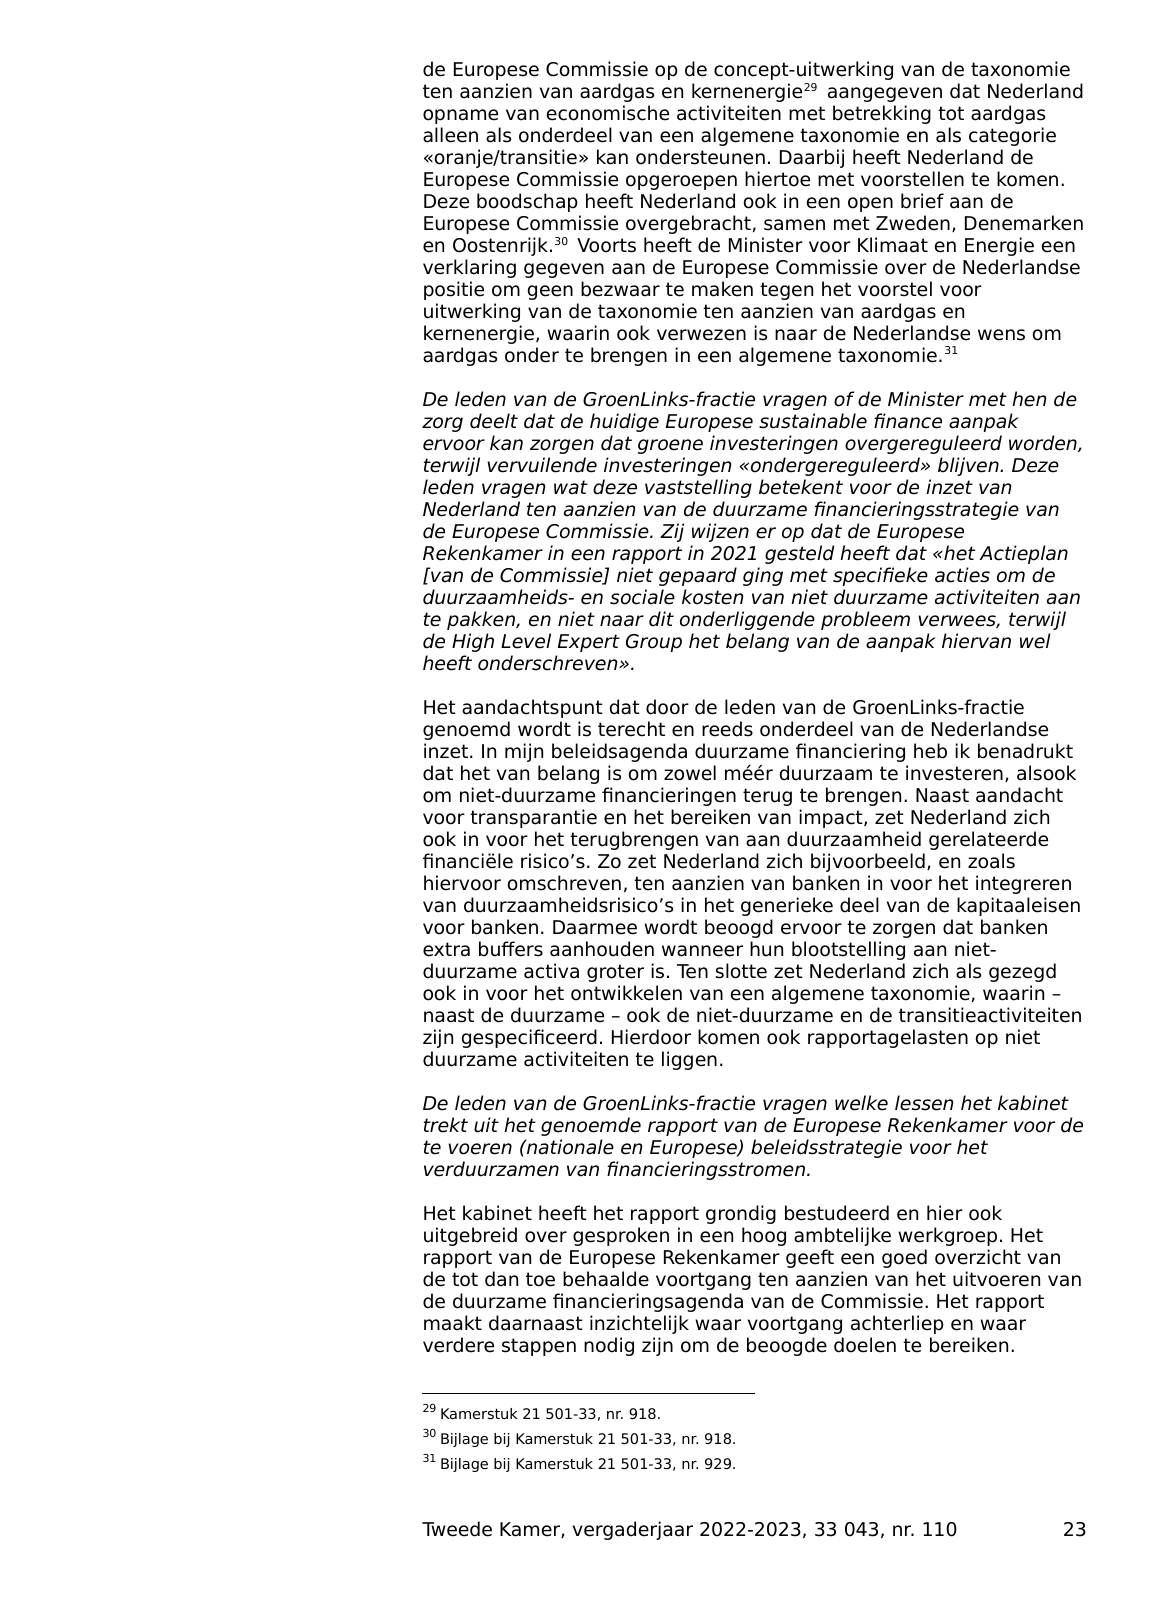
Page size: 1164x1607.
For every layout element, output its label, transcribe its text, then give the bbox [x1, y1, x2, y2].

text Het kabinet heeft het rapport grondig bestudeerd en hier ook uitgebreid over gesproken in een hoog ambtelijke werkgroep. Het rapport van de Europese Rekenkamer geeft een goed overzicht van de tot dan toe behaalde voortgang ten aanzien van het uitvoeren van de duurzame financieringsagenda van de Commissie. Het rapport maakt daarnaast inzichtelijk waar voortgang achterliep en waar verdere stappen nodig zijn om de beoogde doelen te bereiken. [422, 1203, 1087, 1357]
text Het aandachtspunt dat door de leden van de GroenLinks-fractie genoemd wordt is terecht en reeds onderdeel van de Nederlandse inzet. In mijn beleidsagenda duurzame financiering heb ik benadrukt dat het van belang is om zowel méér duurzaam te investeren, alsook om niet-duurzame financieringen terug te brengen. Naast aandacht voor transparantie en het bereiken van impact, zet Nederland zich ook in voor het terugbrengen van aan duurzaamheid gerelateerde financiële risico’s. Zo zet Nederland zich bijvoorbeeld, en zoals hiervoor omschreven, ten aanzien van banken in voor het integreren van duurzaamheidsrisico’s in het generieke deel van de kapitaaleisen voor banken. Daarmee wordt beoogd ervoor te zorgen dat banken extra buffers aanhouden wanneer hun blootstelling aan niet-duurzame activa groter is. Ten slotte zet Nederland zich als gezegd ook in voor het ontwikkelen van een algemene taxonomie, waarin – naast de duurzame – ook de niet-duurzame en de transitieactiviteiten zijn gespecificeerd. Hierdoor komen ook rapportagelasten op niet duurzame activiteiten te liggen. [422, 697, 1087, 1071]
text De leden van de GroenLinks-fractie vragen welke lessen het kabinet trekt uit het genoemde rapport van de Europese Rekenkamer voor de te voeren (nationale en Europese) beleidsstrategie voor het verduurzamen van financieringsstromen. [422, 1093, 1087, 1181]
text Kamerstuk 21 501-33, nr. 918. [422, 1402, 1087, 1424]
text Bijlage bij Kamerstuk 21 501-33, nr. 929. [422, 1452, 1087, 1474]
text de Europese Commissie op de concept-uitwerking van de taxonomie ten aanzien van aardgas en kernenergie aangegeven dat Nederland opname van economische activiteiten met betrekking tot aardgas alleen als onderdeel van een algemene taxonomie en als categorie «oranje/transitie» kan ondersteunen. Daarbij heeft Nederland de Europese Commissie opgeroepen hiertoe met voorstellen te komen. Deze boodschap heeft Nederland ook in een open brief aan de Europese Commissie overgebracht, samen met Zweden, Denemarken en Oostenrijk. Voorts heeft de Minister voor Klimaat en Energie een verklaring gegeven aan de Europese Commissie over de Nederlandse positie om geen bezwaar te maken tegen het voorstel voor uitwerking van de taxonomie ten aanzien van aardgas en kernenergie, waarin ook verwezen is naar de Nederlandse wens om aardgas onder te brengen in een algemene taxonomie. [422, 59, 1087, 367]
text Bijlage bij Kamerstuk 21 501-33, nr. 918. [422, 1427, 1087, 1449]
text De leden van de GroenLinks-fractie vragen of de Minister met hen de zorg deelt dat de huidige Europese sustainable finance aanpak ervoor kan zorgen dat groene investeringen overgereguleerd worden, terwijl vervuilende investeringen «ondergereguleerd» blijven. Deze leden vragen wat deze vaststelling betekent voor de inzet van Nederland ten aanzien van de duurzame financieringsstrategie van de Europese Commissie. Zij wijzen er op dat de Europese Rekenkamer in een rapport in 2021 gesteld heeft dat «het Actieplan [van de Commissie] niet gepaard ging met specifieke acties om de duurzaamheids- en sociale kosten van niet duurzame activiteiten aan te pakken, en niet naar dit onderliggende probleem verwees, terwijl de High Level Expert Group het belang van de aanpak hiervan wel heeft onderschreven». [422, 389, 1087, 675]
